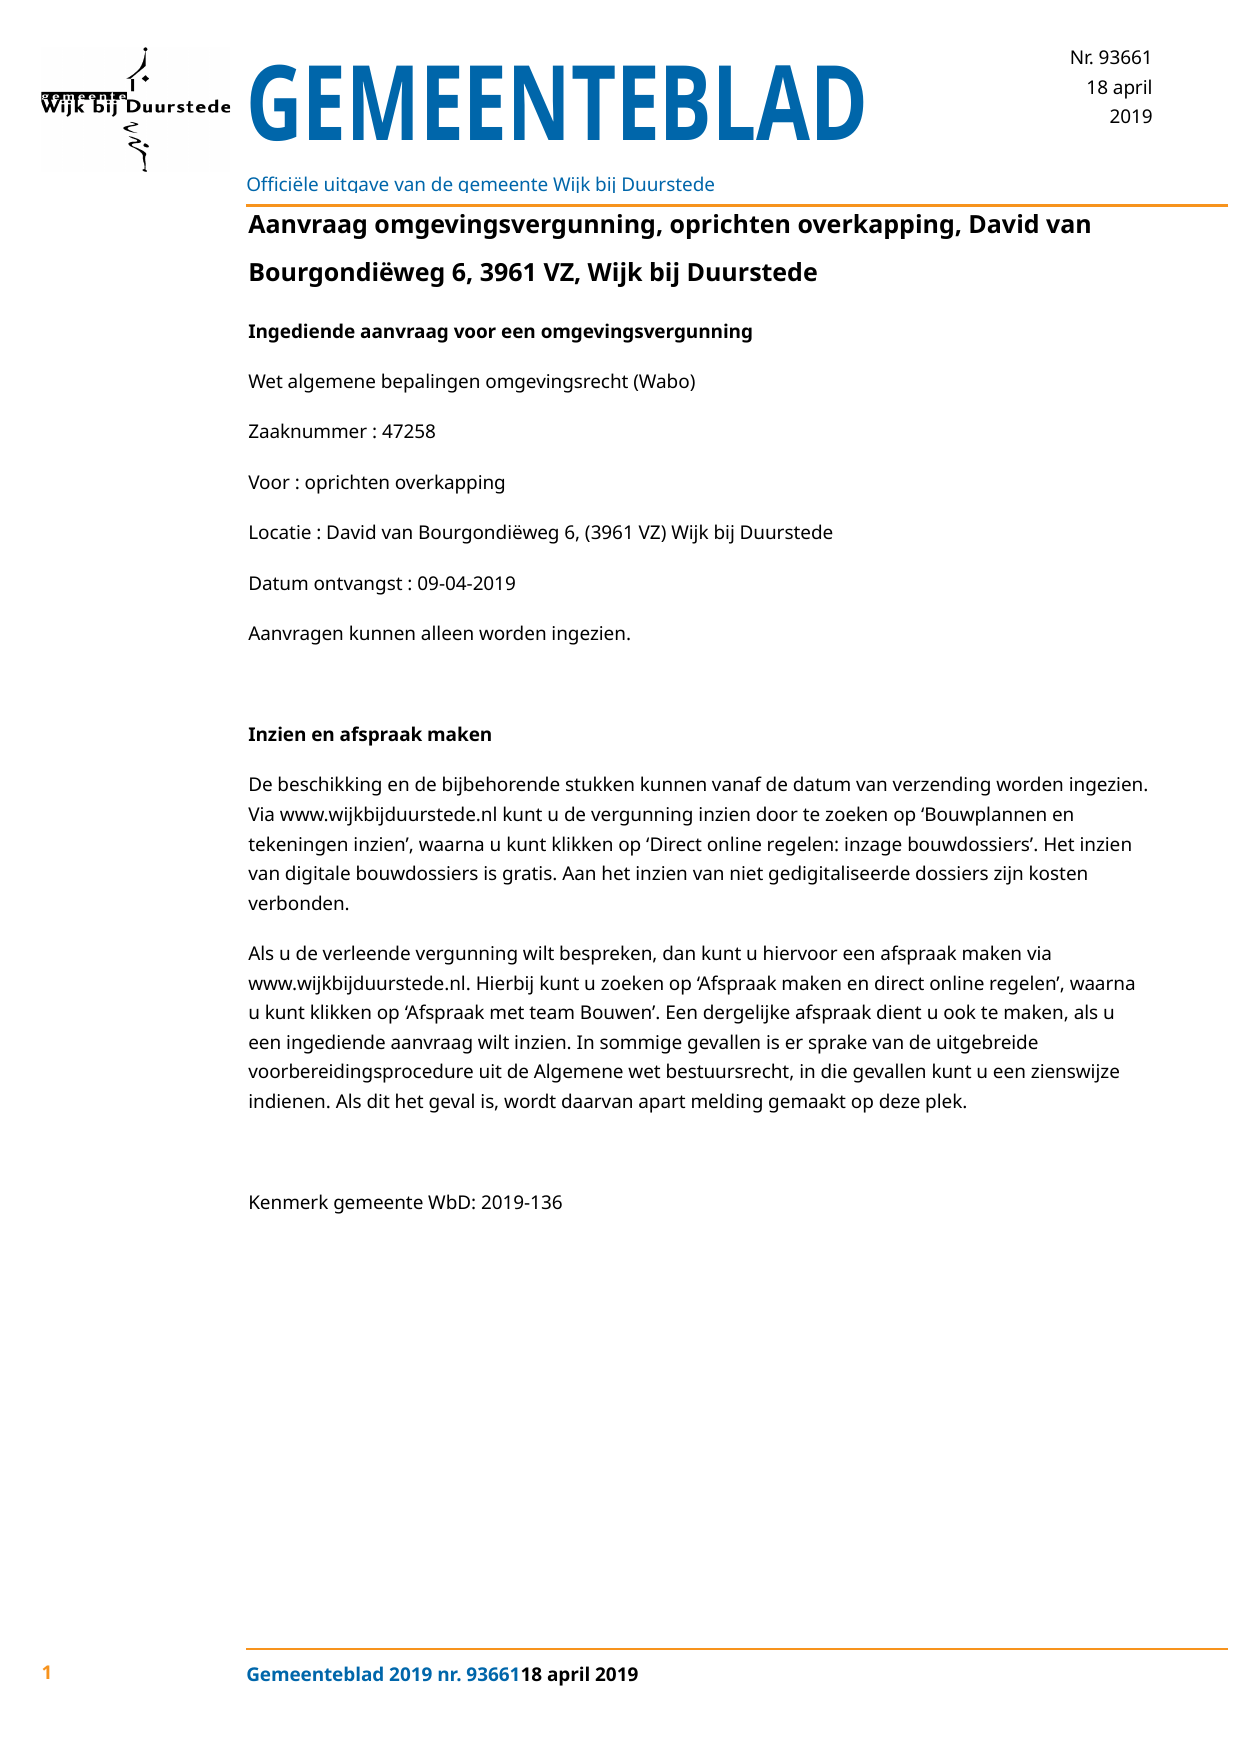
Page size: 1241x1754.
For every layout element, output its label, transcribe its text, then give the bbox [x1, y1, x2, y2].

text Aanvraag omgevingsvergunning, oprichten overkapping, David van Bourgondiëweg 6, 3961 VZ, Wijk bij Duurstede [248, 207, 1152, 288]
text Kenmerk gemeente WbD: 2019-136 [248, 1189, 1152, 1215]
text Locatie : David van Bourgondiëweg 6, (3961 VZ) Wijk bij Duurstede [248, 519, 1152, 545]
text Ingediende aanvraag voor een omgevingsvergunning [248, 318, 1152, 344]
text Wet algemene bepalingen omgevingsrecht (Wabo) [248, 368, 1152, 394]
text Inzien en afspraak maken [248, 721, 1152, 747]
text Zaaknummer : 47258 [248, 419, 1152, 444]
text Als u de verleende vergunning wilt bespreken, dan kunt u hiervoor een afspraak maken via www.wijkbijduurstede.nl. Hierbij kunt u zoeken op ‘Afspraak maken en direct online regelen’, waarna u kunt klikken op ‘Afspraak met team Bouwen’. Een dergelijke afspraak dient u ook te maken, als u een ingediende aanvraag wilt inzien. In sommige gevallen is er sprake van de uitgebreide voorbereidingsprocedure uit de Algemene wet bestuursrecht, in die gevallen kunt u een zienswijze indienen. Als dit het geval is, wordt daarvan apart melding gemaakt op deze plek. [248, 940, 1152, 1114]
text Aanvragen kunnen alleen worden ingezien. [248, 620, 1152, 646]
text Voor : oprichten overkapping [248, 469, 1152, 495]
text Datum ontvangst : 09-04-2019 [248, 570, 1152, 596]
text De beschikking en de bijbehorende stukken kunnen vanaf de datum van verzending worden ingezien. Via www.wijkbijduurstede.nl kunt u de vergunning inzien door te zoeken op ‘Bouwplannen en tekeningen inzien’, waarna u kunt klikken op ‘Direct online regelen: inzage bouwdossiers’. Het inzien van digitale bouwdossiers is gratis. Aan het inzien van niet gedigitaliseerde dossiers zijn kosten verbonden. [248, 772, 1152, 916]
picture [41, 47, 231, 172]
